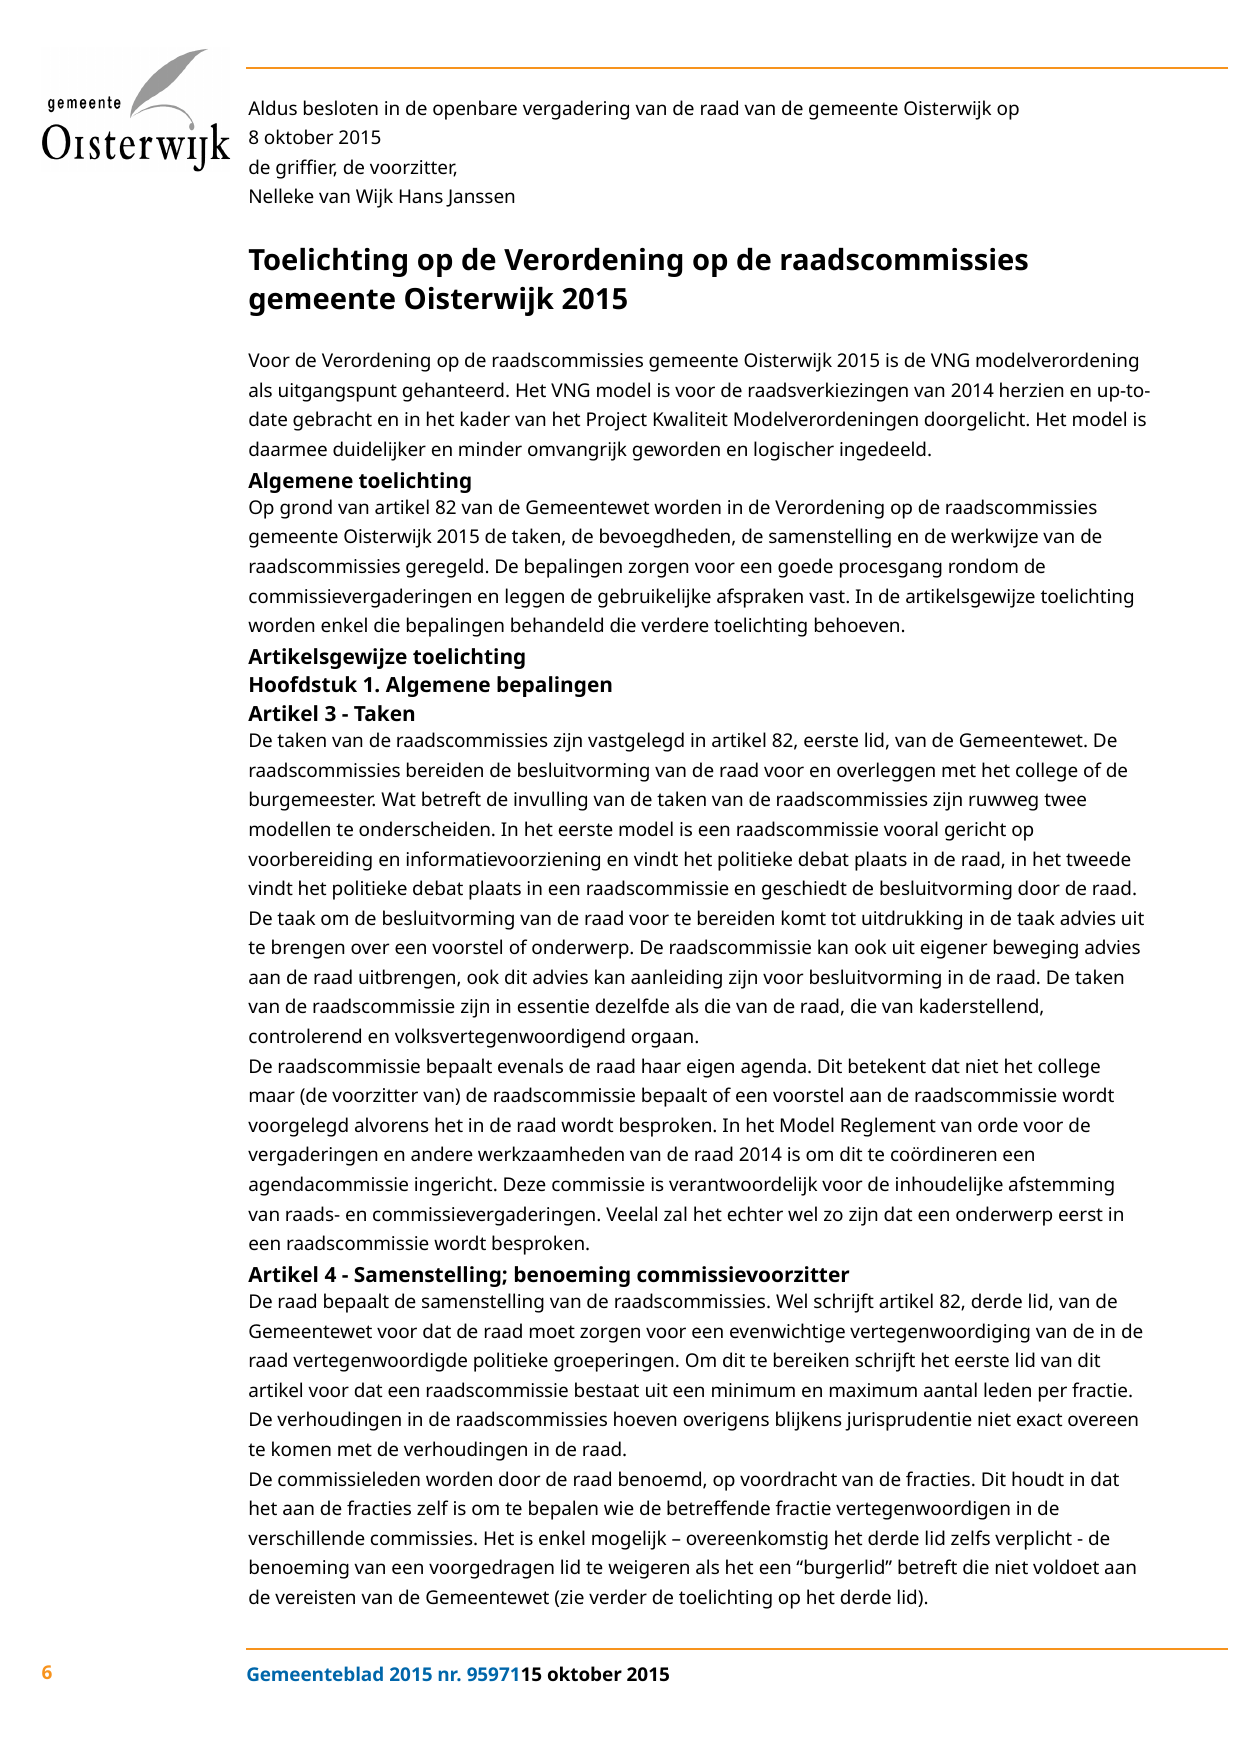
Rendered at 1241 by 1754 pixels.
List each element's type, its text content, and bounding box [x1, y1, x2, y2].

text de griffier, de voorzitter, [248, 154, 1152, 180]
text Artikel 4 - Samenstelling; benoeming commissievoorzitter [248, 1260, 1152, 1288]
text De raad bepaalt de samenstelling van de raadscommissies. Wel schrijft artikel 82, derde lid, van de Gemeentewet voor dat de raad moet zorgen voor een evenwichtige vertegenwoordiging van de in de raad vertegenwoordigde politieke groeperingen. Om dit te bereiken schrijft het eerste lid van dit artikel voor dat een raadscommissie bestaat uit een minimum en maximum aantal leden per fractie. De verhoudingen in de raadscommissies hoeven overigens blijkens jurisprudentie niet exact overeen te komen met de verhoudingen in de raad. [248, 1288, 1152, 1462]
text Nelleke van Wijk Hans Janssen [248, 183, 1152, 209]
text Hoofdstuk 1. Algemene bepalingen [248, 671, 1152, 699]
text Voor de Verordening op de raadscommissies gemeente Oisterwijk 2015 is de VNG modelverordening als uitgangspunt gehanteerd. Het VNG model is voor de raadsverkiezingen van 2014 herzien en up-to-date gebracht en in het kader van het Project Kwaliteit Modelverordeningen doorgelicht. Het model is daarmee duidelijker en minder omvangrijk geworden en logischer ingedeeld. [248, 347, 1152, 462]
picture [41, 47, 231, 172]
text Artikelsgewijze toelichting [248, 642, 1152, 671]
text Toelichting op de Verordening op de raadscommissies gemeente Oisterwijk 2015 [248, 239, 1152, 318]
text Algemene toelichting [248, 466, 1152, 494]
text Aldus besloten in de openbare vergadering van de raad van de gemeente Oisterwijk op [248, 95, 1152, 121]
text Op grond van artikel 82 van de Gemeentewet worden in de Verordening op de raadscommissies gemeente Oisterwijk 2015 de taken, de bevoegdheden, de samenstelling en de werkwijze van de raadscommissies geregeld. De bepalingen zorgen voor een goede procesgang rondom de commissievergaderingen en leggen de gebruikelijke afspraken vast. In de artikelsgewijze toelichting worden enkel die bepalingen behandeld die verdere toelichting behoeven. [248, 494, 1152, 638]
text De taak om de besluitvorming van de raad voor te bereiden komt tot uitdrukking in de taak advies uit te brengen over een voorstel of onderwerp. De raadscommissie kan ook uit eigener beweging advies aan de raad uitbrengen, ook dit advies kan aanleiding zijn voor besluitvorming in de raad. De taken van de raadscommissie zijn in essentie dezelfde als die van de raad, die van kaderstellend, controlerend en volksvertegenwoordigend orgaan. [248, 905, 1152, 1049]
text De commissieleden worden door de raad benoemd, op voordracht van de fracties. Dit houdt in dat het aan de fracties zelf is om te bepalen wie de betreffende fractie vertegenwoordigen in de verschillende commissies. Het is enkel mogelijk – overeenkomstig het derde lid zelfs verplicht - de benoeming van een voorgedragen lid te weigeren als het een “burgerlid” betreft die niet voldoet aan de vereisten van de Gemeentewet (zie verder de toelichting op het derde lid). [248, 1466, 1152, 1610]
text 8 oktober 2015 [248, 124, 1152, 150]
text De raadscommissie bepaalt evenals de raad haar eigen agenda. Dit betekent dat niet het college maar (de voorzitter van) de raadscommissie bepaalt of een voorstel aan de raadscommissie wordt voorgelegd alvorens het in de raad wordt besproken. In het Model Reglement van orde voor de vergaderingen en andere werkzaamheden van de raad 2014 is om dit te coördineren een agendacommissie ingericht. Deze commissie is verantwoordelijk voor de inhoudelijke afstemming van raads- en commissievergaderingen. Veelal zal het echter wel zo zijn dat een onderwerp eerst in een raadscommissie wordt besproken. [248, 1053, 1152, 1256]
text De taken van de raadscommissies zijn vastgelegd in artikel 82, eerste lid, van de Gemeentewet. De raadscommissies bereiden de besluitvorming van de raad voor en overleggen met het college of de burgemeester. Wat betreft de invulling van de taken van de raadscommissies zijn ruwweg twee modellen te onderscheiden. In het eerste model is een raadscommissie vooral gericht op voorbereiding en informatievoorziening en vindt het politieke debat plaats in de raad, in het tweede vindt het politieke debat plaats in een raadscommissie en geschiedt de besluitvorming door de raad. [248, 727, 1152, 901]
text Artikel 3 - Taken [248, 699, 1152, 727]
